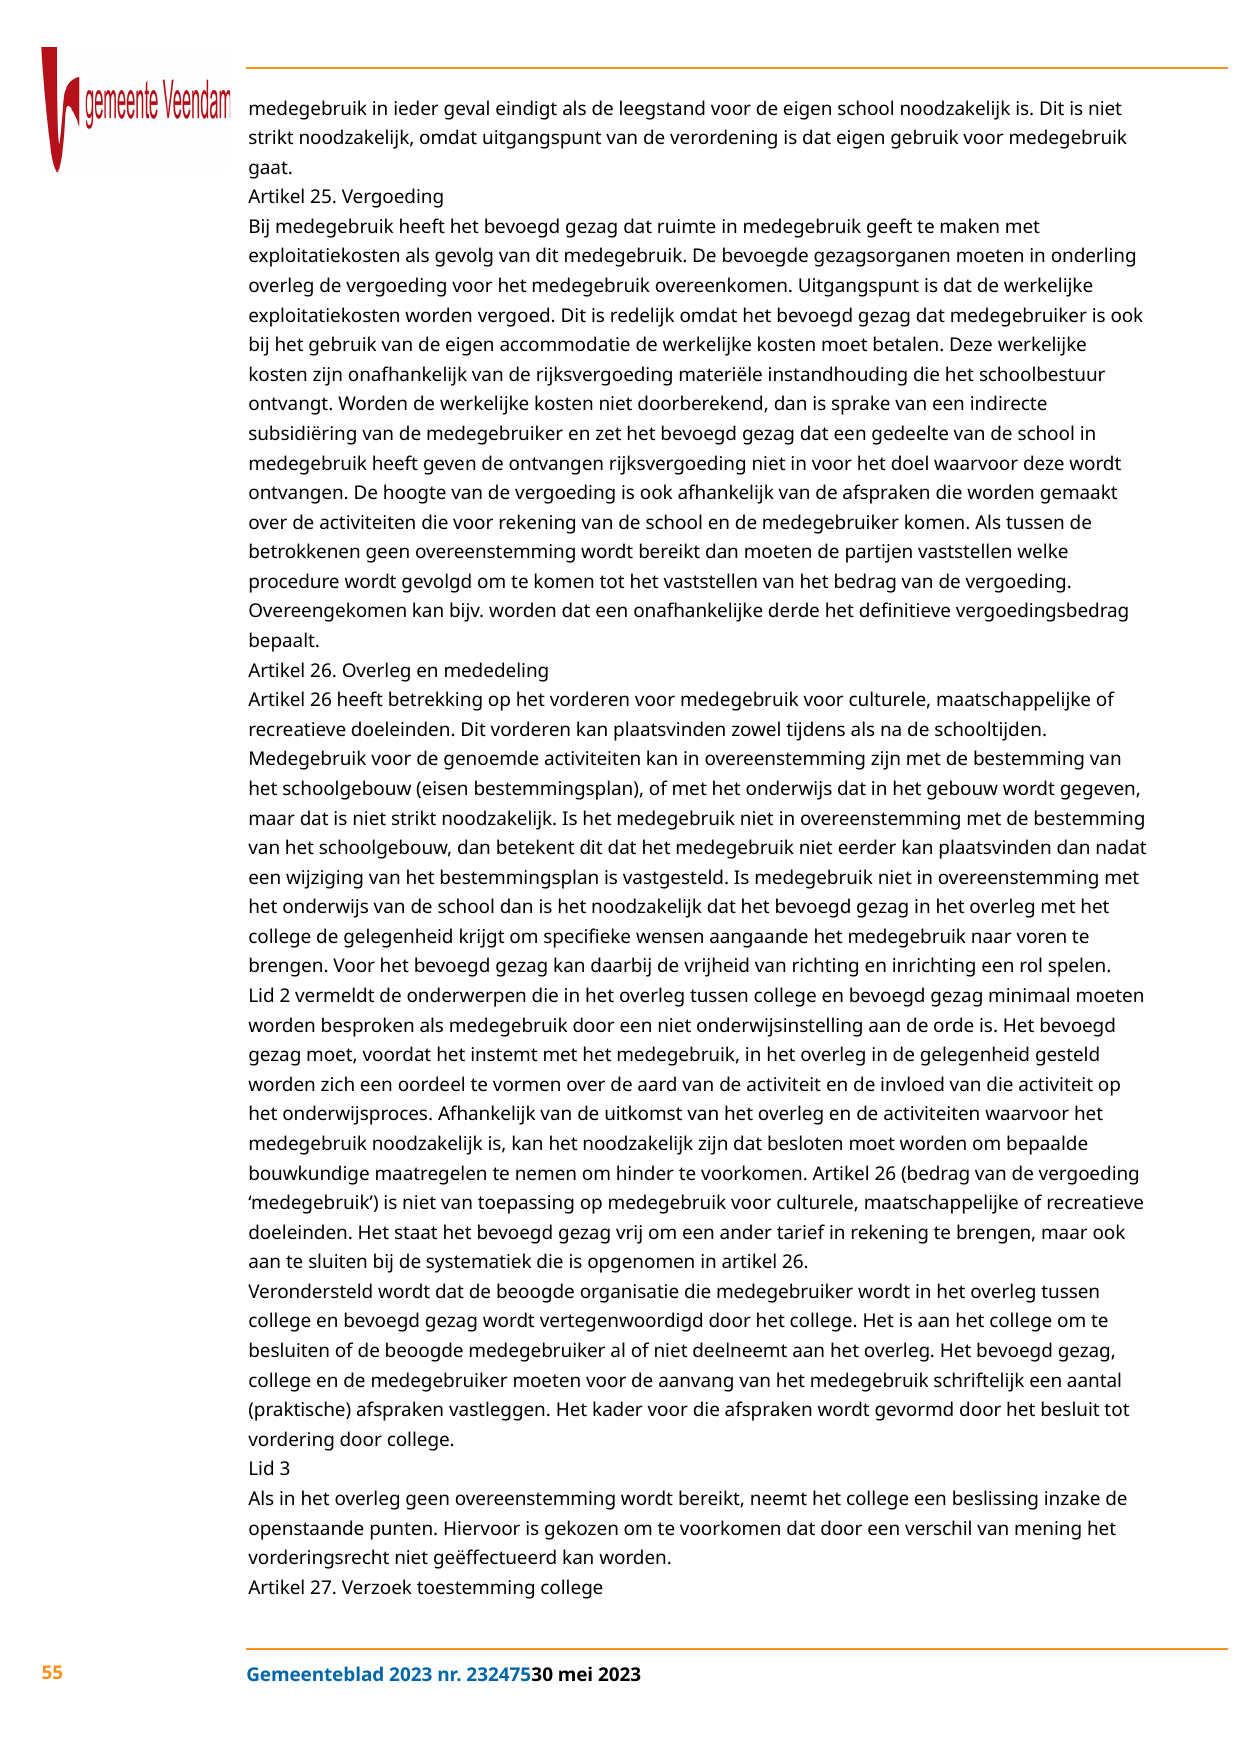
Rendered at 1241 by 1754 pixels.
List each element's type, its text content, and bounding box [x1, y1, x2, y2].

text Als in het overleg geen overeenstemming wordt bereikt, neemt het college een beslissing inzake de openstaande punten. Hiervoor is gekozen om te voorkomen dat door een verschil van mening het vorderingsrecht niet geëffectueerd kan worden. [248, 1485, 1152, 1570]
text medegebruik in ieder geval eindigt als de leegstand voor de eigen school noodzakelijk is. Dit is niet strikt noodzakelijk, omdat uitgangspunt van de verordening is dat eigen gebruik voor medegebruik gaat. [248, 95, 1152, 180]
text Artikel 26. Overleg en mededeling [248, 657, 1152, 683]
text Lid 3 [248, 1456, 1152, 1481]
text Lid 2 vermeldt de onderwerpen die in het overleg tussen college en bevoegd gezag minimaal moeten worden besproken als medegebruik door een niet onderwijsinstelling aan de orde is. Het bevoegd gezag moet, voordat het instemt met het medegebruik, in het overleg in de gelegenheid gesteld worden zich een oordeel te vormen over de aard van de activiteit en de invloed van die activiteit op het onderwijsproces. Afhankelijk van de uitkomst van het overleg en de activiteiten waarvoor het medegebruik noodzakelijk is, kan het noodzakelijk zijn dat besloten moet worden om bepaalde bouwkundige maatregelen te nemen om hinder te voorkomen. Artikel 26 (bedrag van de vergoeding ‘medegebruik’) is niet van toepassing op medegebruik voor culturele, maatschappelijke of recreatieve doeleinden. Het staat het bevoegd gezag vrij om een ander tarief in rekening te brengen, maar ook aan te sluiten bij de systematiek die is opgenomen in artikel 26. [248, 982, 1152, 1274]
text Verondersteld wordt dat de beoogde organisatie die medegebruiker wordt in het overleg tussen college en bevoegd gezag wordt vertegenwoordigd door het college. Het is aan het college om te besluiten of de beoogde medegebruiker al of niet deelneemt aan het overleg. Het bevoegd gezag, college en de medegebruiker moeten voor de aanvang van het medegebruik schriftelijk een aantal (praktische) afspraken vastleggen. Het kader voor die afspraken wordt gevormd door het besluit tot vordering door college. [248, 1278, 1152, 1452]
text Artikel 26 heeft betrekking op het vorderen voor medegebruik voor culturele, maatschappelijke of recreatieve doeleinden. Dit vorderen kan plaatsvinden zowel tijdens als na de schooltijden. Medegebruik voor de genoemde activiteiten kan in overeenstemming zijn met de bestemming van het schoolgebouw (eisen bestemmingsplan), of met het onderwijs dat in het gebouw wordt gegeven, maar dat is niet strikt noodzakelijk. Is het medegebruik niet in overeenstemming met de bestemming van het schoolgebouw, dan betekent dit dat het medegebruik niet eerder kan plaatsvinden dan nadat een wijziging van het bestemmingsplan is vastgesteld. Is medegebruik niet in overeenstemming met het onderwijs van de school dan is het noodzakelijk dat het bevoegd gezag in het overleg met het college de gelegenheid krijgt om specifieke wensen aangaande het medegebruik naar voren te brengen. Voor het bevoegd gezag kan daarbij de vrijheid van richting en inrichting een rol spelen. [248, 686, 1152, 978]
picture [41, 47, 231, 172]
text Artikel 27. Verzoek toestemming college [248, 1574, 1152, 1600]
text Bij medegebruik heeft het bevoegd gezag dat ruimte in medegebruik geeft te maken met exploitatiekosten als gevolg van dit medegebruik. De bevoegde gezagsorganen moeten in onderling overleg de vergoeding voor het medegebruik overeenkomen. Uitgangspunt is dat de werkelijke exploitatiekosten worden vergoed. Dit is redelijk omdat het bevoegd gezag dat medegebruiker is ook bij het gebruik van de eigen accommodatie de werkelijke kosten moet betalen. Deze werkelijke kosten zijn onafhankelijk van de rijksvergoeding materiële instandhouding die het schoolbestuur ontvangt. Worden de werkelijke kosten niet doorberekend, dan is sprake van een indirecte subsidiëring van de medegebruiker en zet het bevoegd gezag dat een gedeelte van de school in medegebruik heeft geven de ontvangen rijksvergoeding niet in voor het doel waarvoor deze wordt ontvangen. De hoogte van de vergoeding is ook afhankelijk van de afspraken die worden gemaakt over de activiteiten die voor rekening van de school en de medegebruiker komen. Als tussen de betrokkenen geen overeenstemming wordt bereikt dan moeten de partijen vaststellen welke procedure wordt gevolgd om te komen tot het vaststellen van het bedrag van de vergoeding. Overeengekomen kan bijv. worden dat een onafhankelijke derde het definitieve vergoedingsbedrag bepaalt. [248, 213, 1152, 653]
text Artikel 25. Vergoeding [248, 183, 1152, 209]
